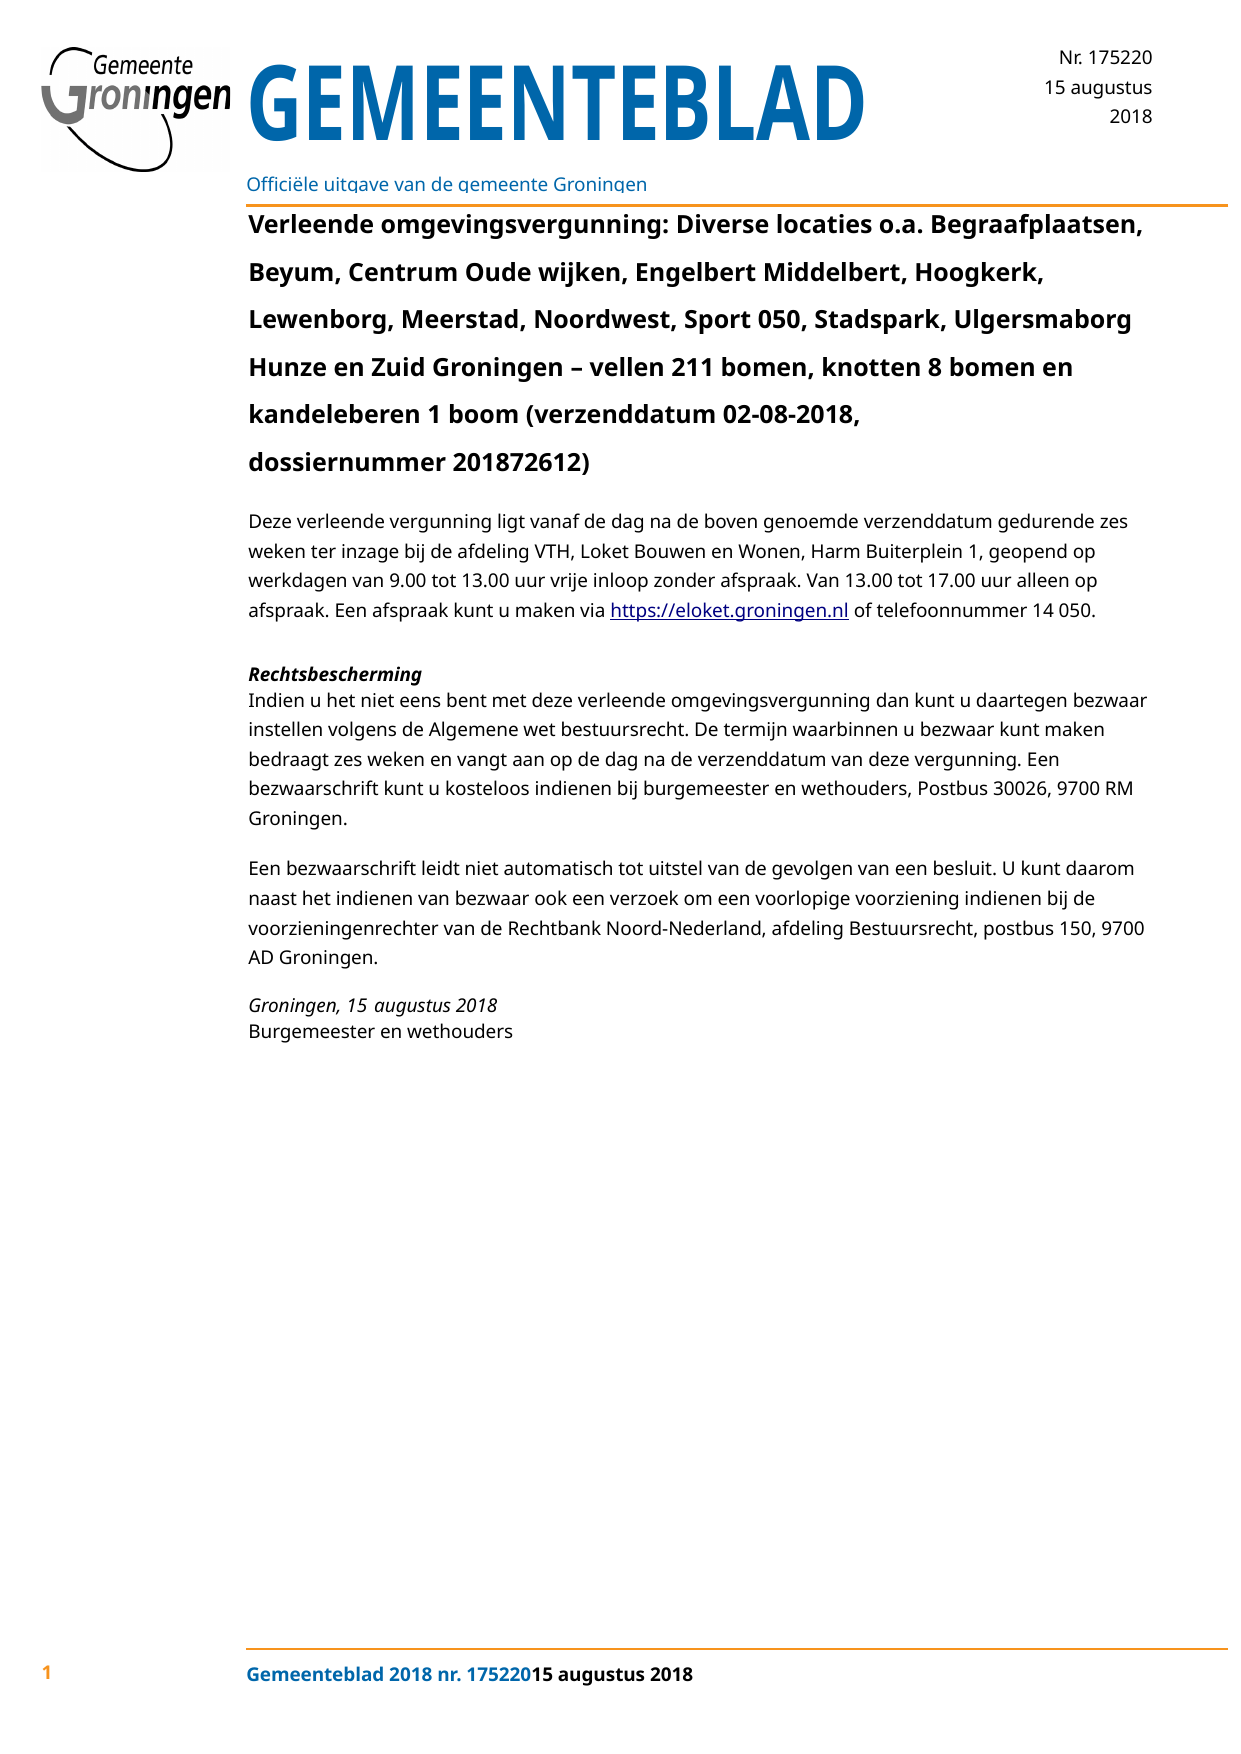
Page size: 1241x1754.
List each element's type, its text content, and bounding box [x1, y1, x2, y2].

text Rechtsbescherming [248, 661, 1152, 687]
text Verleende omgevingsvergunning: Diverse locaties o.a. Begraafplaatsen, Beyum, Centrum Oude wijken, Engelbert Middelbert, Hoogkerk, Lewenborg, Meerstad, Noordwest, Sport 050, Stadspark, Ulgersmaborg Hunze en Zuid Groningen – vellen 211 bomen, knotten 8 bomen en kandeleberen 1 boom (verzenddatum 02-08-2018, dossiernummer 201872612) [248, 207, 1152, 479]
text Deze verleende vergunning ligt vanaf de dag na de boven genoemde verzenddatum gedurende zes weken ter inzage bij de afdeling VTH, Loket Bouwen en Wonen, Harm Buiterplein 1, geopend op werkdagen van 9.00 tot 13.00 uur vrije inloop zonder afspraak. Van 13.00 tot 17.00 uur alleen op afspraak. Een afspraak kunt u maken via https://eloket.groningen.nl of telefoonnummer 14 050. [248, 508, 1152, 623]
picture [41, 47, 231, 172]
text Burgemeester en wethouders [248, 1018, 1152, 1043]
text Groningen, 15 augustus 2018 [248, 992, 1152, 1018]
text Indien u het niet eens bent met deze verleende omgevingsvergunning dan kunt u daartegen bezwaar instellen volgens de Algemene wet bestuursrecht. De termijn waarbinnen u bezwaar kunt maken bedraagt zes weken en vangt aan op de dag na de verzenddatum van deze vergunning. Een bezwaarschrift kunt u kosteloos indienen bij burgemeester en wethouders, Postbus 30026, 9700 RM Groningen. [248, 687, 1152, 831]
text Een bezwaarschrift leidt niet automatisch tot uitstel van de gevolgen van een besluit. U kunt daarom naast het indienen van bezwaar ook een verzoek om een voorlopige voorziening indienen bij de voorzieningenrechter van de Rechtbank Noord-Nederland, afdeling Bestuursrecht, postbus 150, 9700 AD Groningen. [248, 856, 1152, 970]
